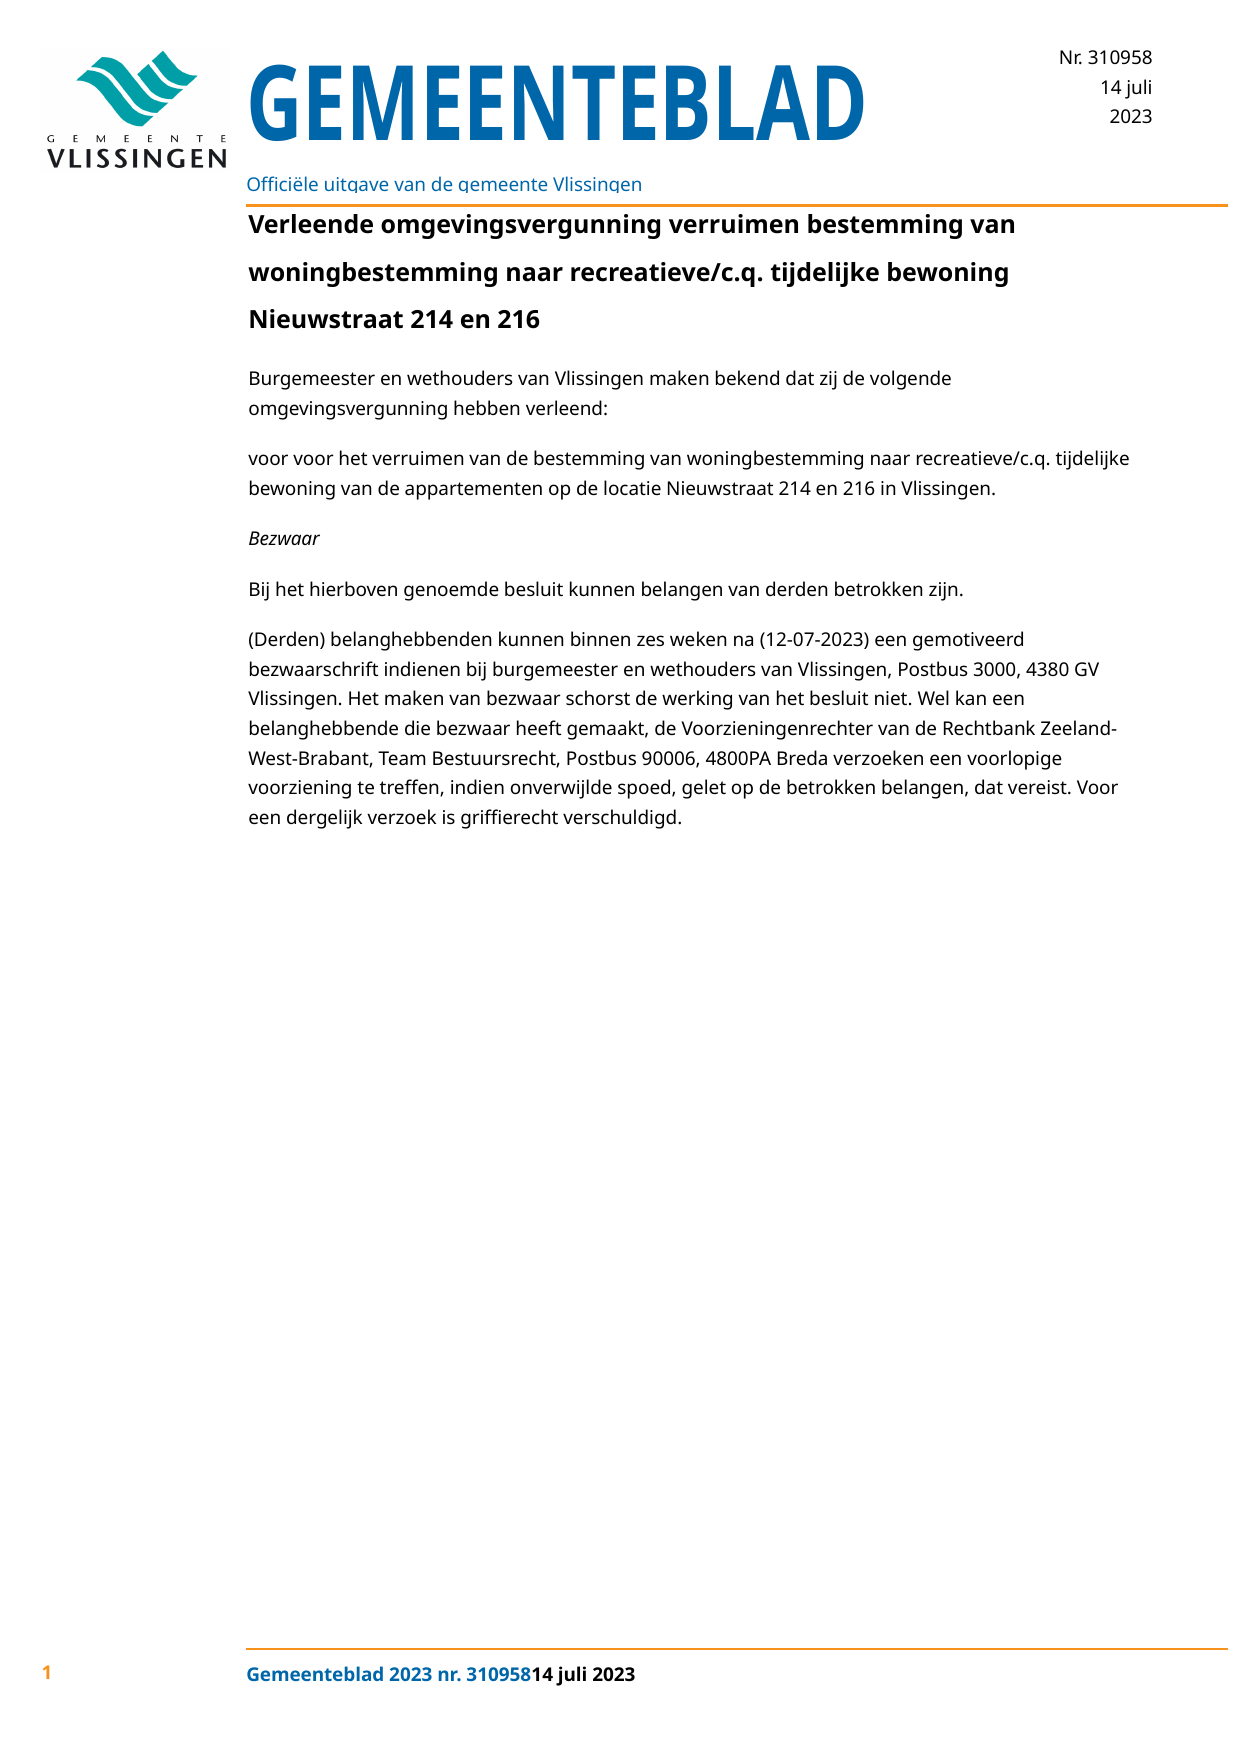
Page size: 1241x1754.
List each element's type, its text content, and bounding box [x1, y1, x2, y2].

picture [41, 47, 231, 172]
text Bij het hierboven genoemde besluit kunnen belangen van derden betrokken zijn. [248, 576, 1152, 602]
text Bezwaar [248, 526, 1152, 551]
text (Derden) belanghebbenden kunnen binnen zes weken na (12-07-2023) een gemotiveerd bezwaarschrift indienen bij burgemeester en wethouders van Vlissingen, Postbus 3000, 4380 GV Vlissingen. Het maken van bezwaar schorst de werking van het besluit niet. Wel kan een belanghebbende die bezwaar heeft gemaakt, de Voorzieningenrechter van de Rechtbank Zeeland-West-Brabant, Team Bestuursrecht, Postbus 90006, 4800PA Breda verzoeken een voorlopige voorziening te treffen, indien onverwijlde spoed, gelet op de betrokken belangen, dat vereist. Voor een dergelijk verzoek is griffierecht verschuldigd. [248, 626, 1152, 829]
text voor voor het verruimen van de bestemming van woningbestemming naar recreatieve/c.q. tijdelijke bewoning van de appartementen op de locatie Nieuwstraat 214 en 216 in Vlissingen. [248, 446, 1152, 501]
text Burgemeester en wethouders van Vlissingen maken bekend dat zij de volgende omgevingsvergunning hebben verleend: [248, 366, 1152, 421]
text Verleende omgevingsvergunning verruimen bestemming van woningbestemming naar recreatieve/c.q. tijdelijke bewoning Nieuwstraat 214 en 216 [248, 207, 1152, 336]
